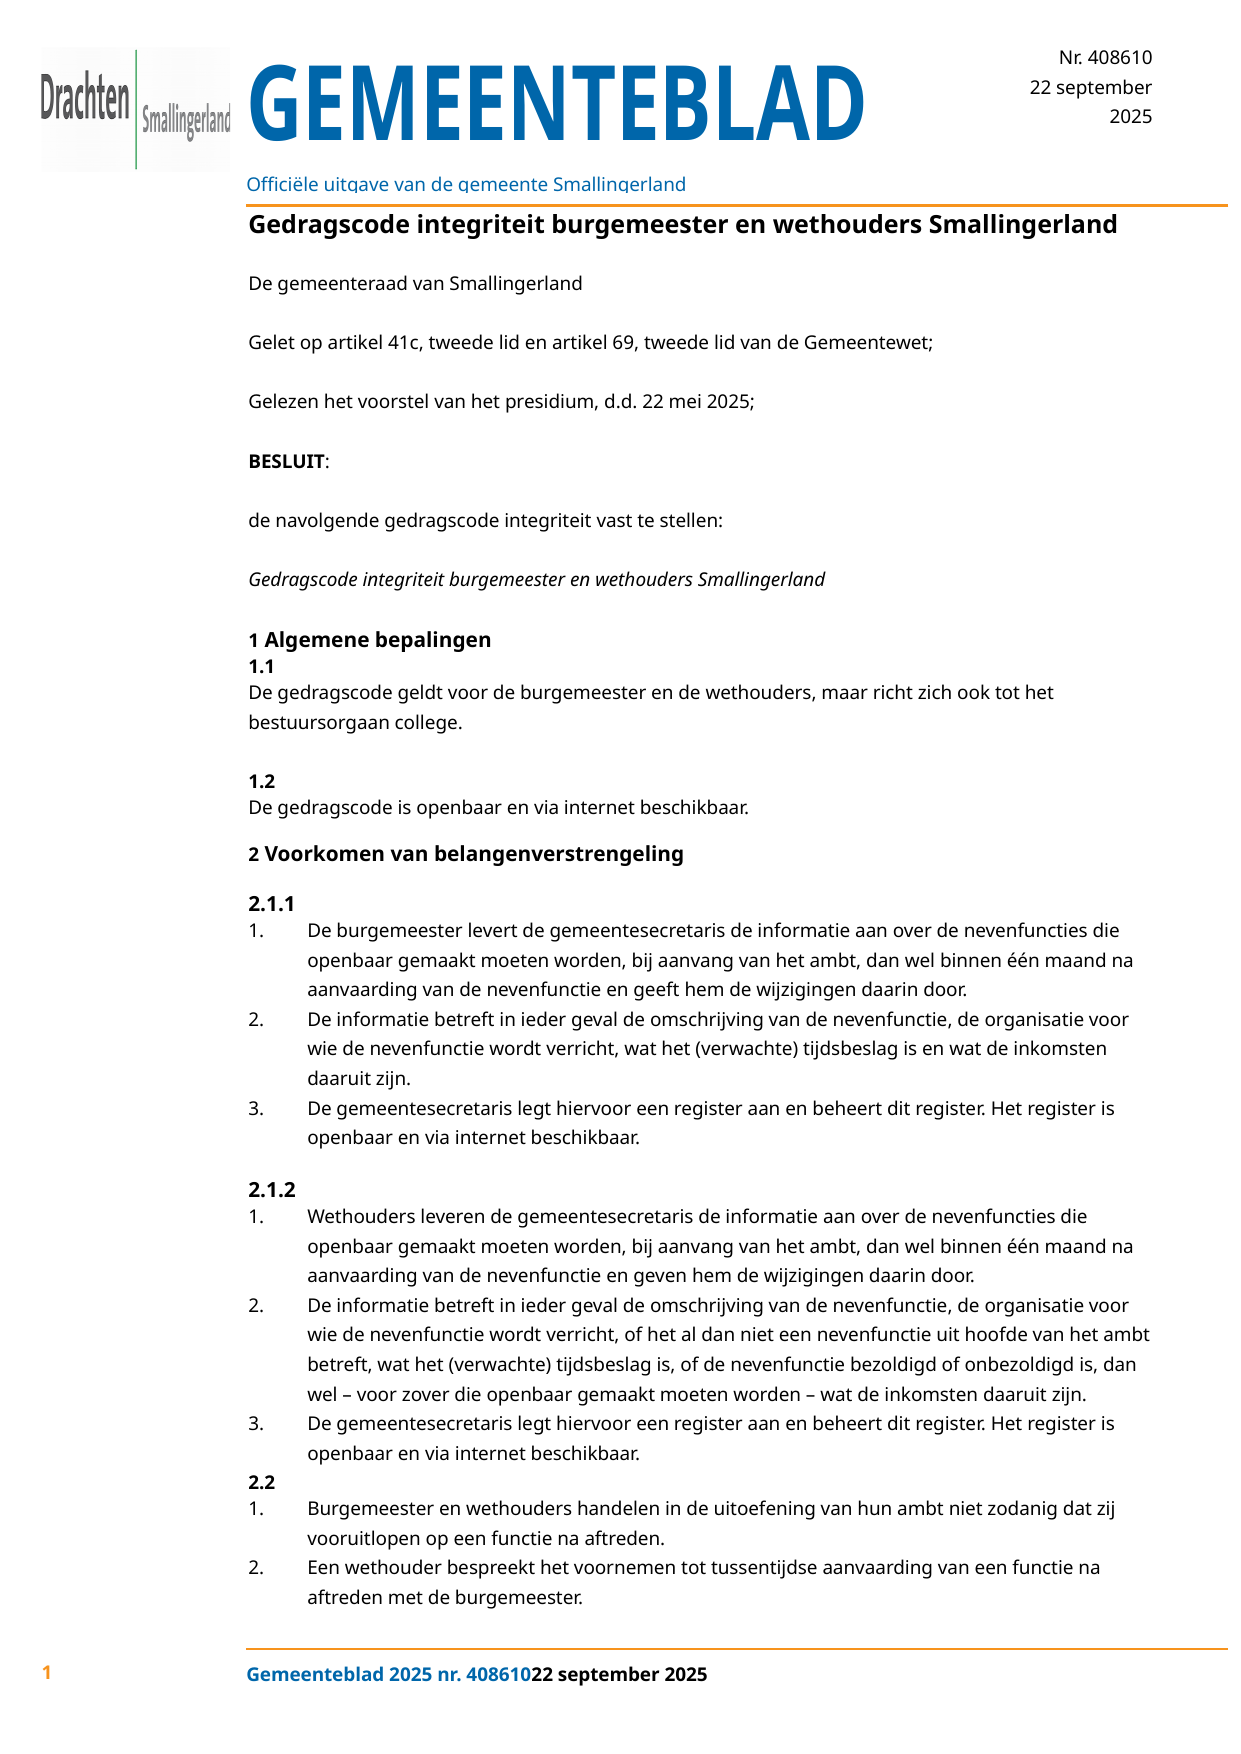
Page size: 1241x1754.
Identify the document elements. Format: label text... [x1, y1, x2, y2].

text Gelet op artikel 41c, tweede lid en artikel 69, tweede lid van de Gemeentewet; [248, 329, 1152, 355]
list De informatie betreft in ieder geval de omschrijving van de nevenfunctie, de organisatie voor wie de nevenfunctie wordt verricht, wat het (verwachte) tijdsbeslag is en wat de inkomsten daaruit zijn. [248, 1006, 1152, 1091]
text 2.1.1 [248, 889, 1152, 917]
text De gedragscode geldt voor de burgemeester en de wethouders, maar richt zich ook tot het bestuursorgaan college. [248, 679, 1152, 735]
text 2.1.2 [248, 1175, 1152, 1203]
list Een wethouder bespreekt het voornemen tot tussentijdse aanvaarding van een functie na aftreden met de burgemeester. [248, 1554, 1152, 1610]
list De gemeentesecretaris legt hiervoor een register aan en beheert dit register. Het register is openbaar en via internet beschikbaar. [248, 1410, 1152, 1466]
text 2.2 [248, 1469, 1152, 1495]
list Burgemeester en wethouders handelen in de uitoefening van hun ambt niet zodanig dat zij vooruitlopen op een functie na aftreden. [248, 1495, 1152, 1551]
text Gedragscode integriteit burgemeester en wethouders Smallingerland [248, 566, 1152, 592]
text De gedragscode is openbaar en via internet beschikbaar. [248, 794, 1152, 820]
text de navolgende gedragscode integriteit vast te stellen: [248, 507, 1152, 533]
text 1 Algemene bepalingen [248, 625, 1152, 654]
list De informatie betreft in ieder geval de omschrijving van de nevenfunctie, de organisatie voor wie de nevenfunctie wordt verricht, of het al dan niet een nevenfunctie uit hoofde van het ambt betreft, wat het (verwachte) tijdsbeslag is, of de nevenfunctie bezoldigd of onbezoldigd is, dan wel – voor zover die openbaar gemaakt moeten worden – wat de inkomsten daaruit zijn. [248, 1292, 1152, 1406]
text De gemeenteraad van Smallingerland [248, 270, 1152, 296]
text BESLUIT: [248, 448, 1152, 473]
list De gemeentesecretaris legt hiervoor een register aan en beheert dit register. Het register is openbaar en via internet beschikbaar. [248, 1095, 1152, 1150]
list De burgemeester levert de gemeentesecretaris de informatie aan over de nevenfuncties die openbaar gemaakt moeten worden, bij aanvang van het ambt, dan wel binnen één maand na aanvaarding van de nevenfunctie en geeft hem de wijzigingen daarin door. [248, 917, 1152, 1002]
text 2 Voorkomen van belangenverstrengeling [248, 839, 1152, 868]
picture [41, 47, 231, 172]
list Wethouders leveren de gemeentesecretaris de informatie aan over de nevenfuncties die openbaar gemaakt moeten worden, bij aanvang van het ambt, dan wel binnen één maand na aanvaarding van de nevenfunctie en geven hem de wijzigingen daarin door. [248, 1203, 1152, 1288]
text 1.1 [248, 654, 1152, 679]
text Gelezen het voorstel van het presidium, d.d. 22 mei 2025; [248, 389, 1152, 414]
text Gedragscode integriteit burgemeester en wethouders Smallingerland [248, 207, 1152, 241]
text 1.2 [248, 768, 1152, 794]
